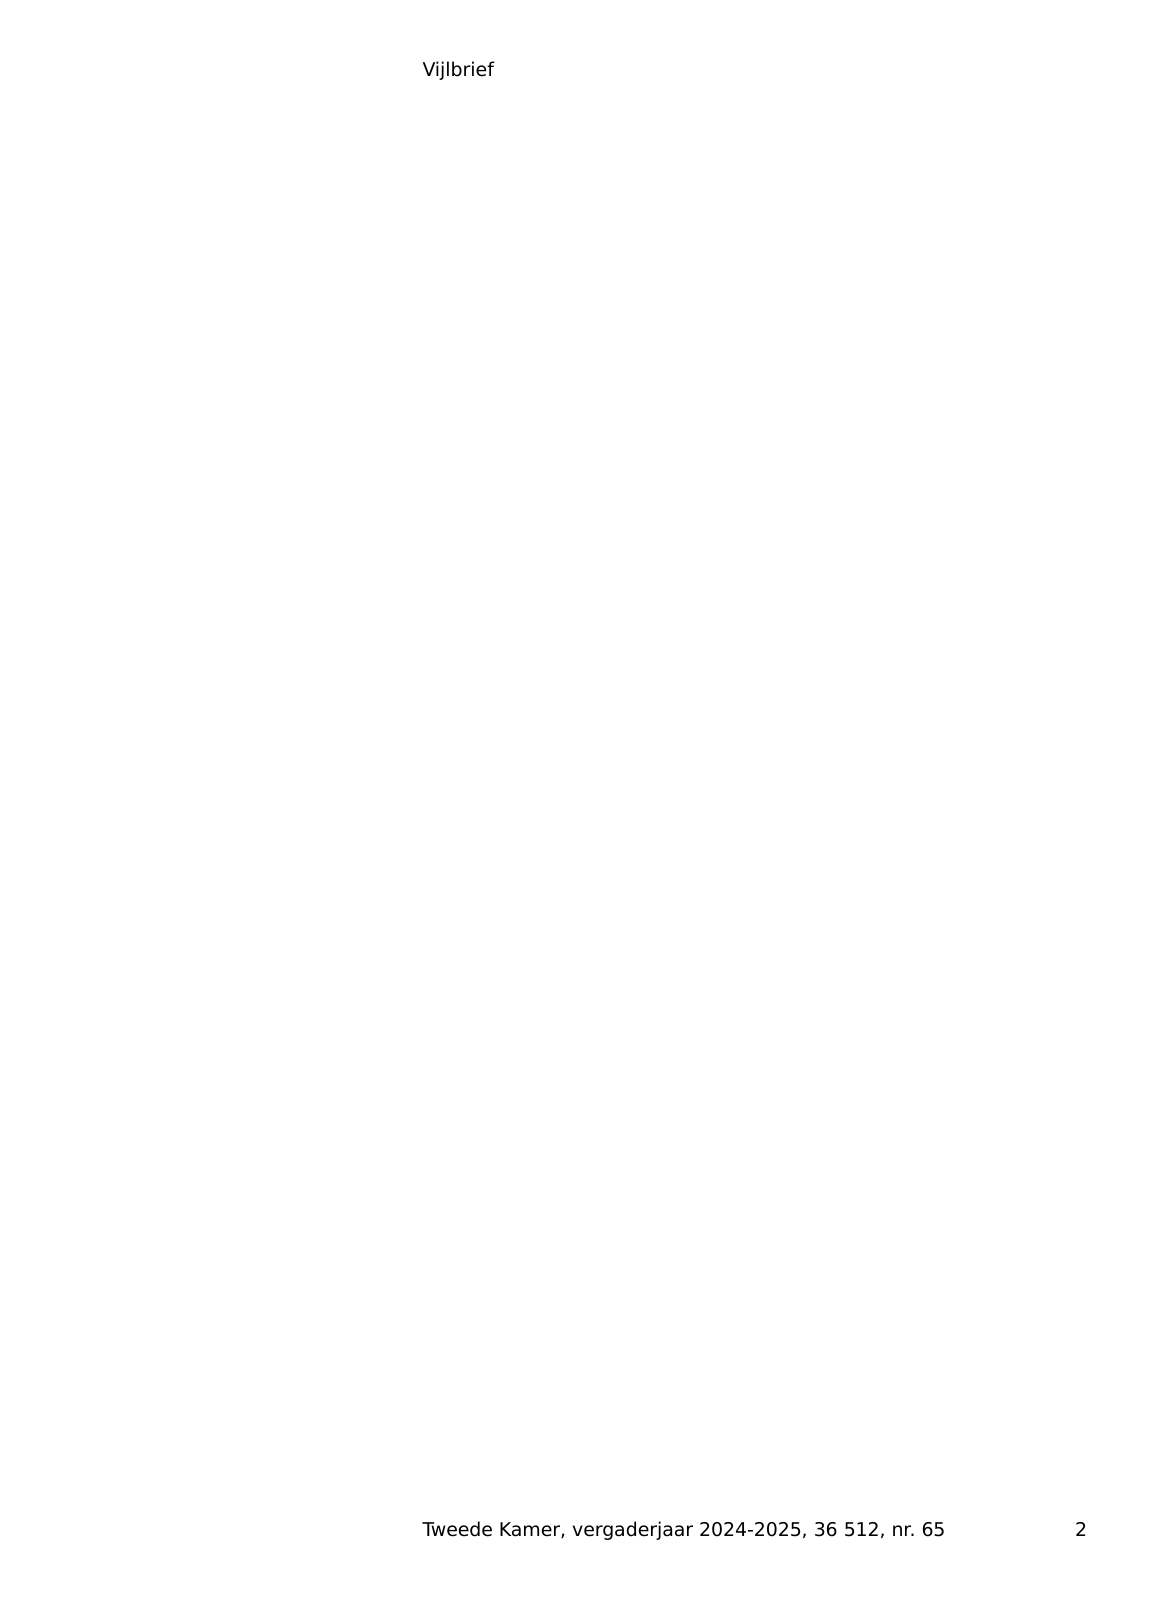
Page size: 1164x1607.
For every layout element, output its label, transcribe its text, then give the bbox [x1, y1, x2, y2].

text Vijlbrief [422, 59, 1087, 81]
